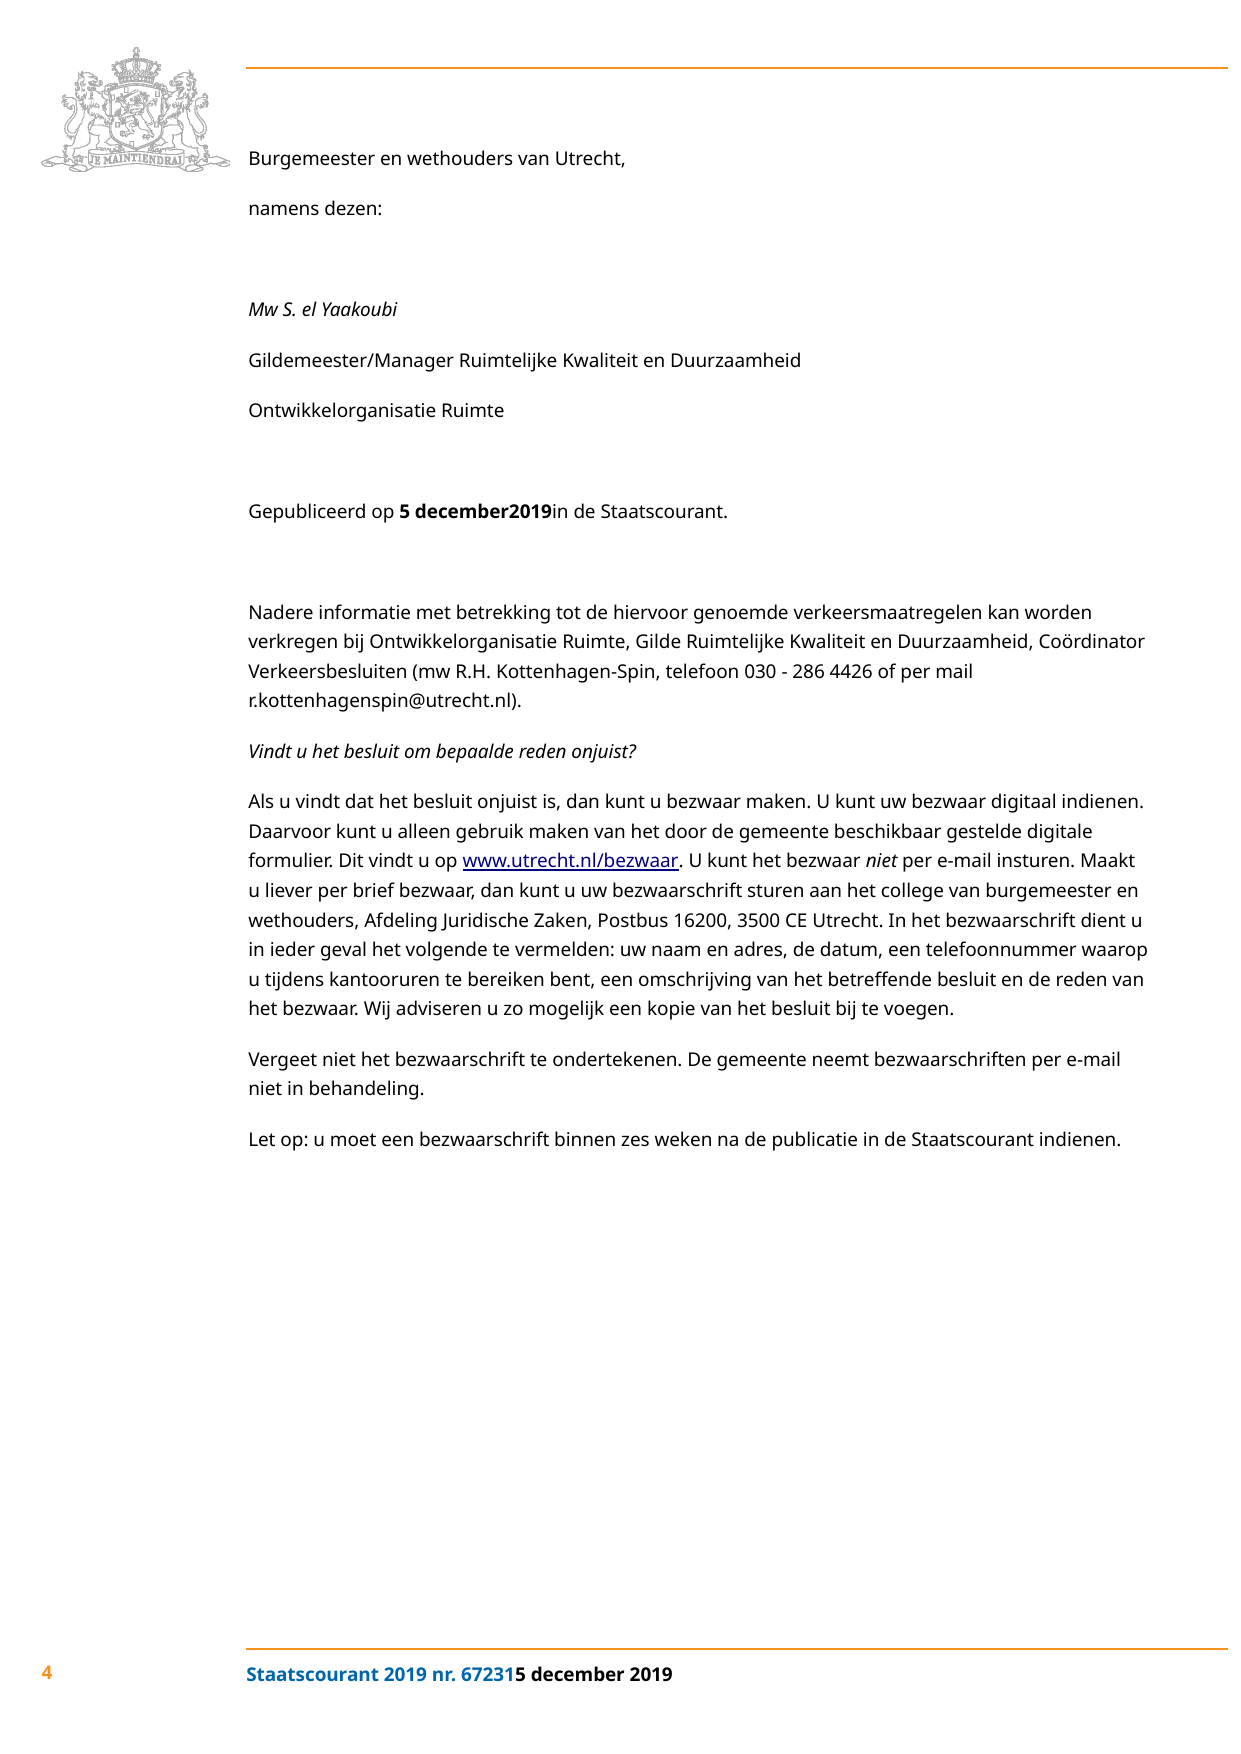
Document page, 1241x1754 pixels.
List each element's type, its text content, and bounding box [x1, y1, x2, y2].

text Let op: u moet een bezwaarschrift binnen zes weken na de publicatie in de Staatscourant indienen. [248, 1126, 1152, 1152]
text Vindt u het besluit om bepaalde reden onjuist? [248, 738, 1152, 764]
text Burgemeester en wethouders van Utrecht, [248, 145, 1152, 171]
text Nadere informatie met betrekking tot de hiervoor genoemde verkeersmaatregelen kan worden verkregen bij Ontwikkelorganisatie Ruimte, Gilde Ruimtelijke Kwaliteit en Duurzaamheid, Coördinator Verkeersbesluiten (mw R.H. Kottenhagen-Spin, telefoon 030 - 286 4426 of per mail r.kottenhagenspin@utrecht.nl). [248, 599, 1152, 713]
text Gepubliceerd op 5 december2019in de Staatscourant. [248, 498, 1152, 524]
text Ontwikkelorganisatie Ruimte [248, 397, 1152, 423]
text Als u vindt dat het besluit onjuist is, dan kunt u bezwaar maken. U kunt uw bezwaar digitaal indienen. Daarvoor kunt u alleen gebruik maken van het door de gemeente beschikbaar gestelde digitale formulier. Dit vindt u op www.utrecht.nl/bezwaar. U kunt het bezwaar niet per e-mail insturen. Maakt u liever per brief bezwaar, dan kunt u uw bezwaarschrift sturen aan het college van burgemeester en wethouders, Afdeling Juridische Zaken, Postbus 16200, 3500 CE Utrecht. In het bezwaarschrift dient u in ieder geval het volgende te vermelden: uw naam en adres, de datum, een telefoonnummer waarop u tijdens kantooruren te bereiken bent, een omschrijving van het betreffende besluit en de reden van het bezwaar. Wij adviseren u zo mogelijk een kopie van het besluit bij te voegen. [248, 788, 1152, 1021]
text Gildemeester/Manager Ruimtelijke Kwaliteit en Duurzaamheid [248, 347, 1152, 373]
text Mw S. el Yaakoubi [248, 296, 1152, 322]
picture [41, 47, 231, 172]
text namens dezen: [248, 196, 1152, 221]
text Vergeet niet het bezwaarschrift te ondertekenen. De gemeente neemt bezwaarschriften per e-mail niet in behandeling. [248, 1046, 1152, 1101]
